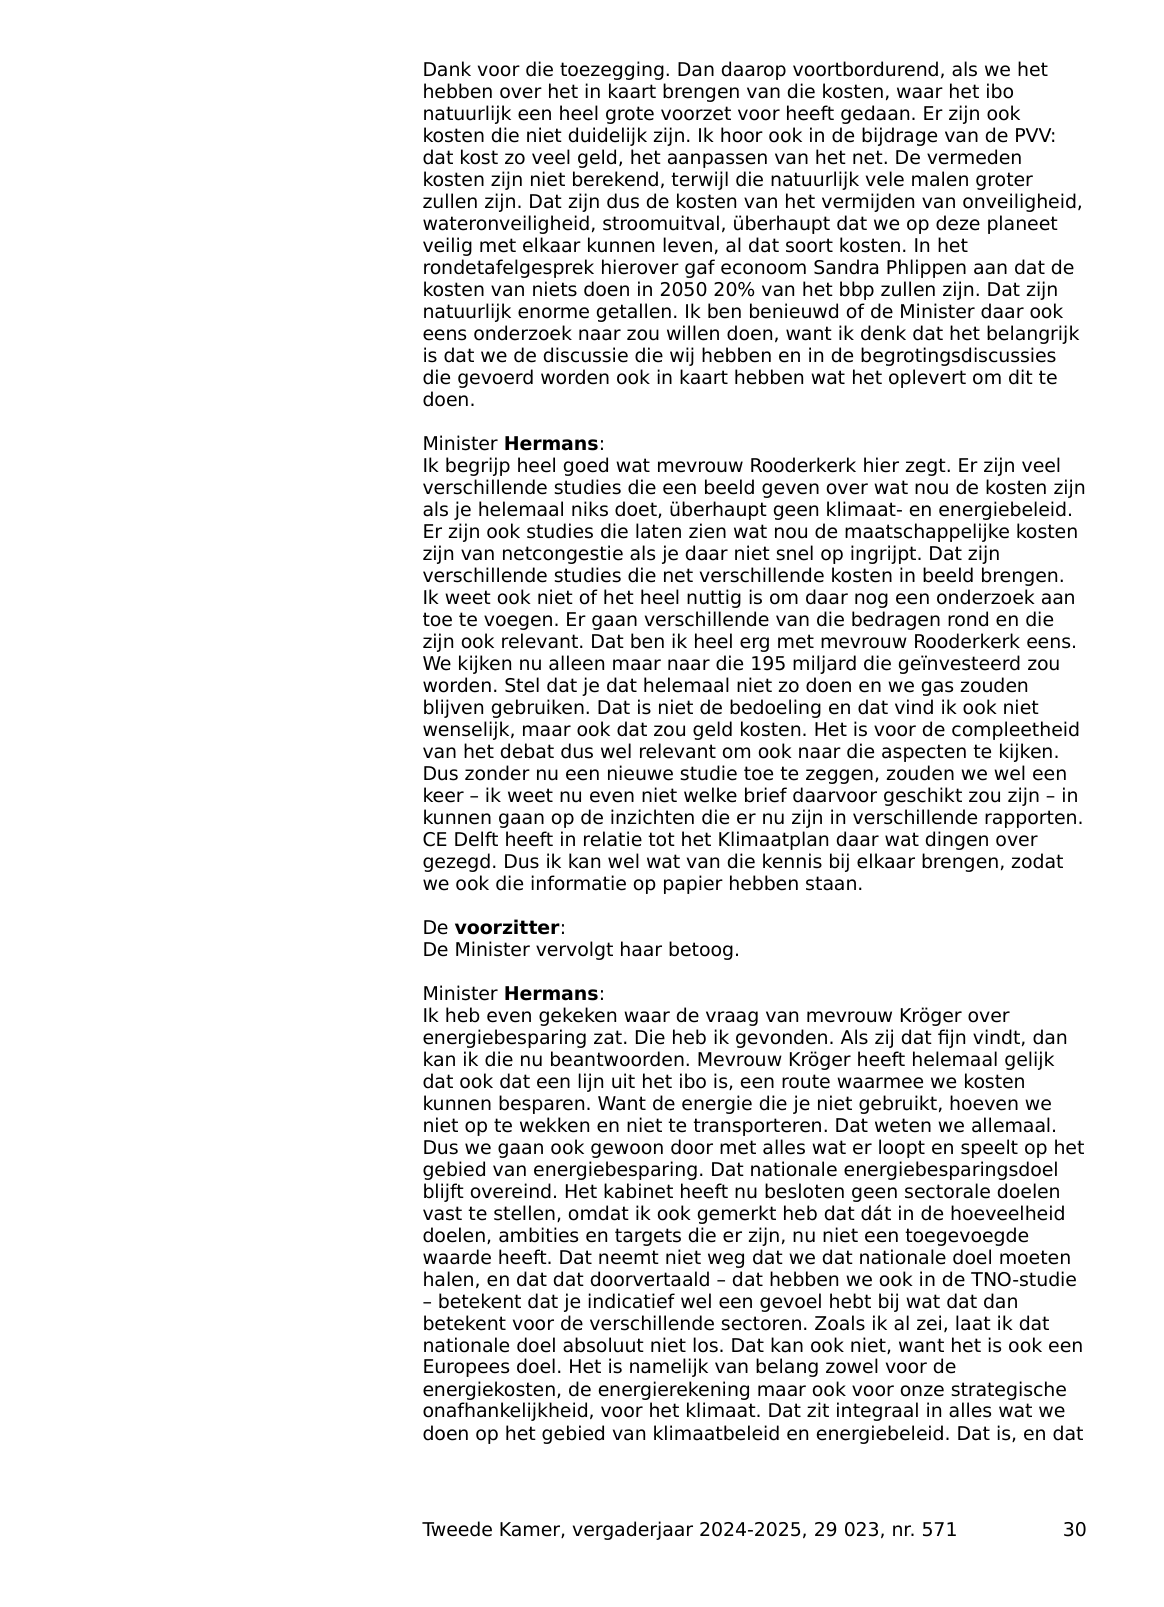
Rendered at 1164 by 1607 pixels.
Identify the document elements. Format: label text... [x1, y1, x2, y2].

text Dank voor die toezegging. Dan daarop voortbordurend, als we het hebben over het in kaart brengen van die kosten, waar het ibo natuurlijk een heel grote voorzet voor heeft gedaan. Er zijn ook kosten die niet duidelijk zijn. Ik hoor ook in de bijdrage van de PVV: dat kost zo veel geld, het aanpassen van het net. De vermeden kosten zijn niet berekend, terwijl die natuurlijk vele malen groter zullen zijn. Dat zijn dus de kosten van het vermijden van onveiligheid, wateronveiligheid, stroomuitval, überhaupt dat we op deze planeet veilig met elkaar kunnen leven, al dat soort kosten. In het rondetafelgesprek hierover gaf econoom Sandra Phlippen aan dat de kosten van niets doen in 2050 20% van het bbp zullen zijn. Dat zijn natuurlijk enorme getallen. Ik ben benieuwd of de Minister daar ook eens onderzoek naar zou willen doen, want ik denk dat het belangrijk is dat we de discussie die wij hebben en in de begrotingsdiscussies die gevoerd worden ook in kaart hebben wat het oplevert om dit te doen. [422, 59, 1087, 411]
text Minister Hermans: [422, 983, 1087, 1005]
text Ik begrijp heel goed wat mevrouw Rooderkerk hier zegt. Er zijn veel verschillende studies die een beeld geven over wat nou de kosten zijn als je helemaal niks doet, überhaupt geen klimaat- en energiebeleid. Er zijn ook studies die laten zien wat nou de maatschappelijke kosten zijn van netcongestie als je daar niet snel op ingrijpt. Dat zijn verschillende studies die net verschillende kosten in beeld brengen. Ik weet ook niet of het heel nuttig is om daar nog een onderzoek aan toe te voegen. Er gaan verschillende van die bedragen rond en die zijn ook relevant. Dat ben ik heel erg met mevrouw Rooderkerk eens. We kijken nu alleen maar naar die 195 miljard die geïnvesteerd zou worden. Stel dat je dat helemaal niet zo doen en we gas zouden blijven gebruiken. Dat is niet de bedoeling en dat vind ik ook niet wenselijk, maar ook dat zou geld kosten. Het is voor de compleetheid van het debat dus wel relevant om ook naar die aspecten te kijken. Dus zonder nu een nieuwe studie toe te zeggen, zouden we wel een keer – ik weet nu even niet welke brief daarvoor geschikt zou zijn – in kunnen gaan op de inzichten die er nu zijn in verschillende rapporten. CE Delft heeft in relatie tot het Klimaatplan daar wat dingen over gezegd. Dus ik kan wel wat van die kennis bij elkaar brengen, zodat we ook die informatie op papier hebben staan. [422, 455, 1087, 894]
text Minister Hermans: [422, 433, 1087, 455]
text Ik heb even gekeken waar de vraag van mevrouw Kröger over energiebesparing zat. Die heb ik gevonden. Als zij dat fijn vindt, dan kan ik die nu beantwoorden. Mevrouw Kröger heeft helemaal gelijk dat ook dat een lijn uit het ibo is, een route waarmee we kosten kunnen besparen. Want de energie die je niet gebruikt, hoeven we niet op te wekken en niet te transporteren. Dat weten we allemaal. Dus we gaan ook gewoon door met alles wat er loopt en speelt op het gebied van energiebesparing. Dat nationale energiebesparingsdoel blijft overeind. Het kabinet heeft nu besloten geen sectorale doelen vast te stellen, omdat ik ook gemerkt heb dat dát in de hoeveelheid doelen, ambities en targets die er zijn, nu niet een toegevoegde waarde heeft. Dat neemt niet weg dat we dat nationale doel moeten halen, en dat dat doorvertaald – dat hebben we ook in de TNO-studie – betekent dat je indicatief wel een gevoel hebt bij wat dat dan betekent voor de verschillende sectoren. Zoals ik al zei, laat ik dat nationale doel absoluut niet los. Dat kan ook niet, want het is ook een Europees doel. Het is namelijk van belang zowel voor de energiekosten, de energierekening maar ook voor onze strategische onafhankelijkheid, voor het klimaat. Dat zit integraal in alles wat we doen op het gebied van klimaatbeleid en energiebeleid. Dat is, en dat [422, 1005, 1087, 1444]
text De Minister vervolgt haar betoog. [422, 939, 1087, 961]
text De voorzitter: [422, 917, 1087, 939]
